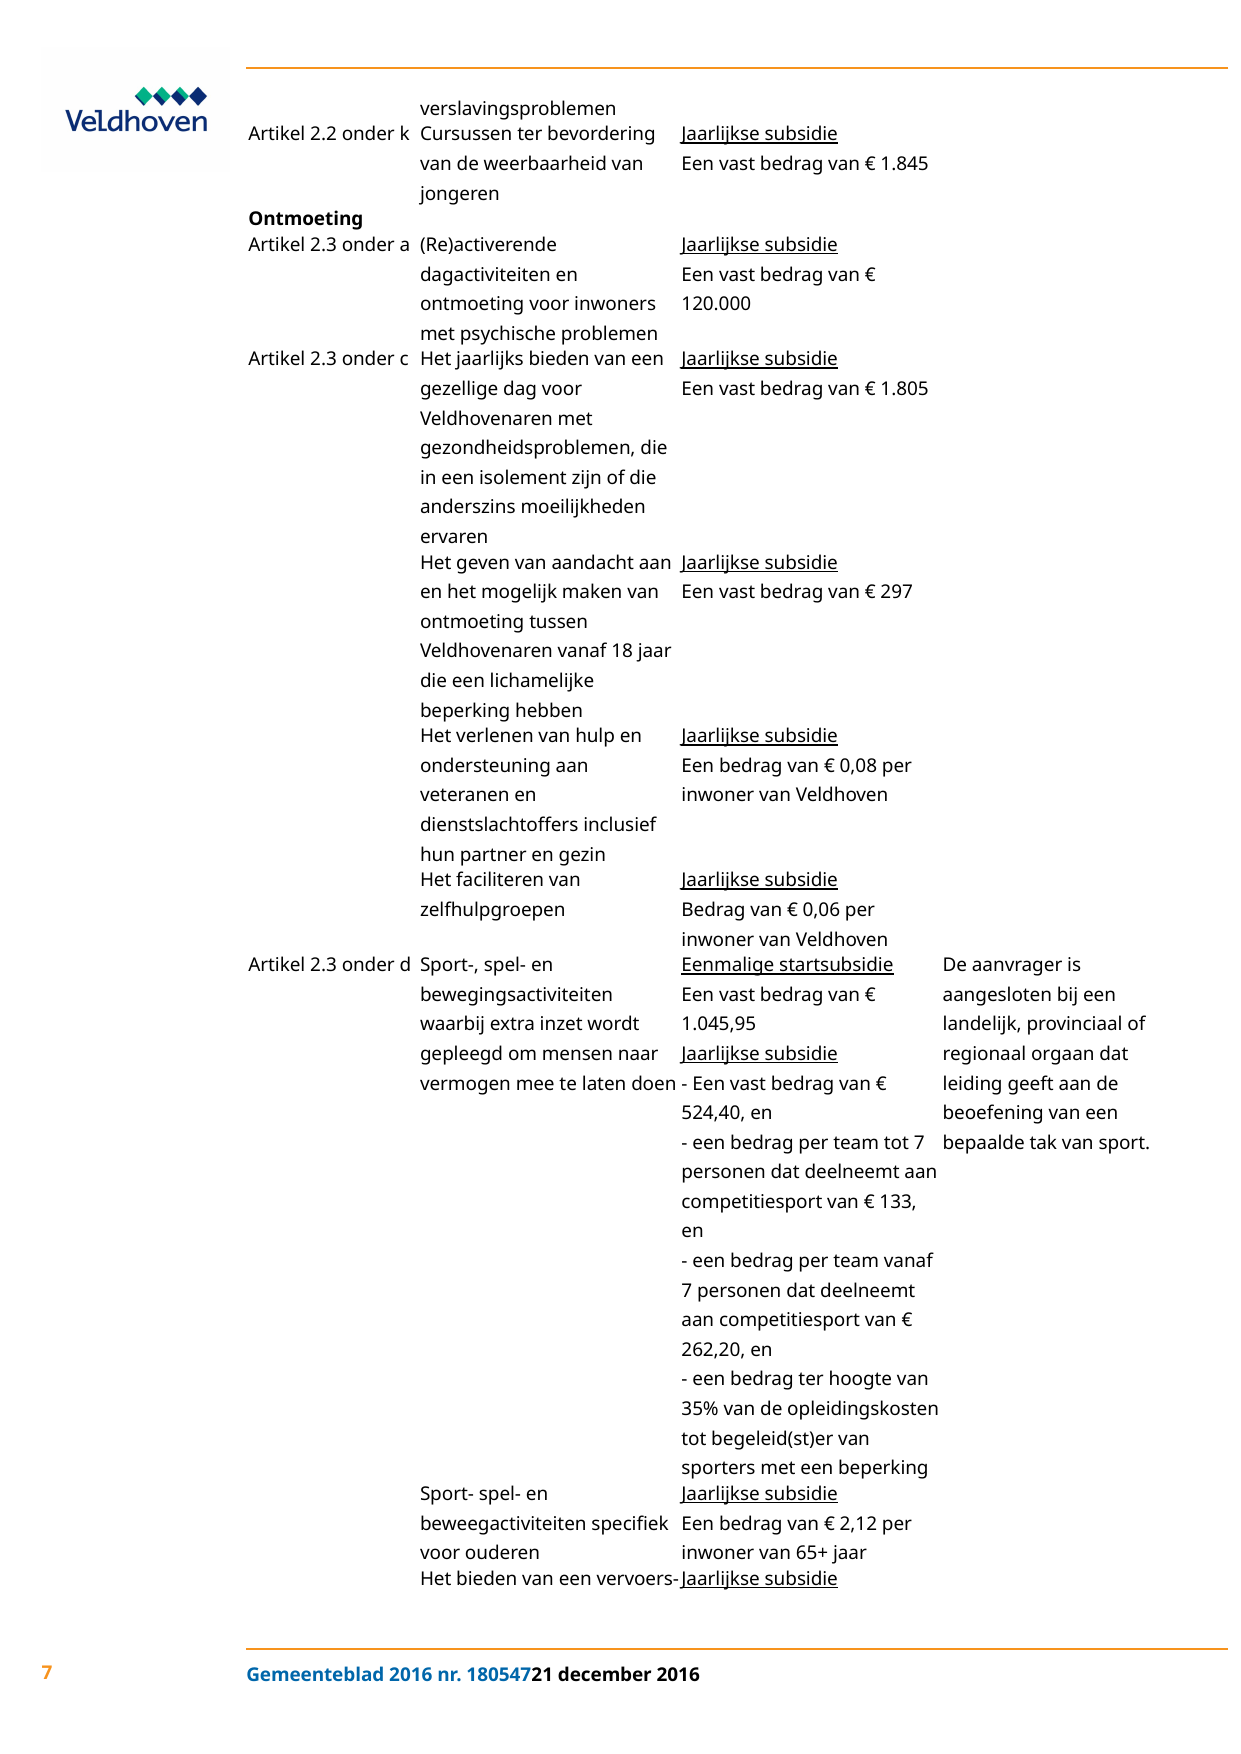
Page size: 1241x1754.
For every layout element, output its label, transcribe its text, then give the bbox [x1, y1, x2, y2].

table_cell Jaarlijkse subsidie Een bedrag van € 0,08 per inwoner van Veldhoven [681, 723, 942, 867]
table_cell [943, 231, 1152, 346]
table_cell [943, 867, 1152, 951]
table_cell verslavingsproblemen [420, 95, 681, 121]
table_cell [943, 723, 1152, 867]
table_cell Jaarlijkse subsidie Een vast bedrag van € 1.845 [681, 121, 942, 205]
table_cell Het bieden van een vervoers- [420, 1565, 681, 1591]
table_cell [943, 346, 1152, 549]
table_cell [248, 1565, 420, 1591]
table_cell [248, 723, 420, 867]
table_cell Jaarlijkse subsidie Bedrag van € 0,06 per inwoner van Veldhoven [681, 867, 942, 951]
table_cell Artikel 2.2 onder k [248, 121, 420, 205]
table_cell Het faciliteren van zelfhulpgroepen [420, 867, 681, 951]
table_cell Sport-, spel- en bewegingsactiviteiten waarbij extra inzet wordt gepleegd om mensen naar vermogen mee te laten doen [420, 951, 681, 1480]
table_cell Cursussen ter bevordering van de weerbaarheid van jongeren [420, 121, 681, 205]
table_cell Sport- spel- en beweegactiviteiten specifiek voor ouderen [420, 1480, 681, 1565]
picture [41, 47, 231, 172]
table_cell Jaarlijkse subsidie Een vast bedrag van € 120.000 [681, 231, 942, 346]
table_cell [248, 1480, 420, 1565]
table_cell Het verlenen van hulp en ondersteuning aan veteranen en dienstslachtoffers inclusief hun partner en gezin [420, 723, 681, 867]
table_cell [943, 1480, 1152, 1565]
table_cell Artikel 2.3 onder c [248, 346, 420, 549]
table_cell [681, 95, 942, 121]
table_cell Ontmoeting [248, 205, 1152, 231]
table_cell [248, 549, 420, 722]
table_cell Jaarlijkse subsidie Een vast bedrag van € 1.805 [681, 346, 942, 549]
table_cell Artikel 2.3 onder a [248, 231, 420, 346]
table_cell (Re)activerende dagactiviteiten en ontmoeting voor inwoners met psychische problemen [420, 231, 681, 346]
table_cell [943, 1565, 1152, 1591]
table_cell Het jaarlijks bieden van een gezellige dag voor Veldhovenaren met gezondheidsproblemen, die in een isolement zijn of die anderszins moeilijkheden ervaren [420, 346, 681, 549]
table_cell Eenmalige startsubsidie Een vast bedrag van € 1.045,95 Jaarlijkse subsidie - Een vast bedrag van € 524,40, en - een bedrag per team tot 7 personen dat deelneemt aan competitiesport van € 133, en - een bedrag per team vanaf 7 personen dat deelneemt aan competitiesport van € 262,20, en - een bedrag ter hoogte van 35% van de opleidingskosten tot begeleid(st)er van sporters met een beperking [681, 951, 942, 1480]
table_cell [943, 549, 1152, 722]
table_cell Jaarlijkse subsidie Een bedrag van € 2,12 per inwoner van 65+ jaar [681, 1480, 942, 1565]
table_cell De aanvrager is aangesloten bij een landelijk, provinciaal of regionaal orgaan dat leiding geeft aan de beoefening van een bepaalde tak van sport. [943, 951, 1152, 1480]
table_cell [943, 95, 1152, 121]
table_cell Het geven van aandacht aan en het mogelijk maken van ontmoeting tussen Veldhovenaren vanaf 18 jaar die een lichamelijke beperking hebben [420, 549, 681, 722]
table_cell Artikel 2.3 onder d [248, 951, 420, 1480]
table_cell Jaarlijkse subsidie Een vast bedrag van € 297 [681, 549, 942, 722]
table_cell Jaarlijkse subsidie [681, 1565, 942, 1591]
table_cell [943, 121, 1152, 205]
table_cell [248, 95, 420, 121]
table_cell [248, 867, 420, 951]
